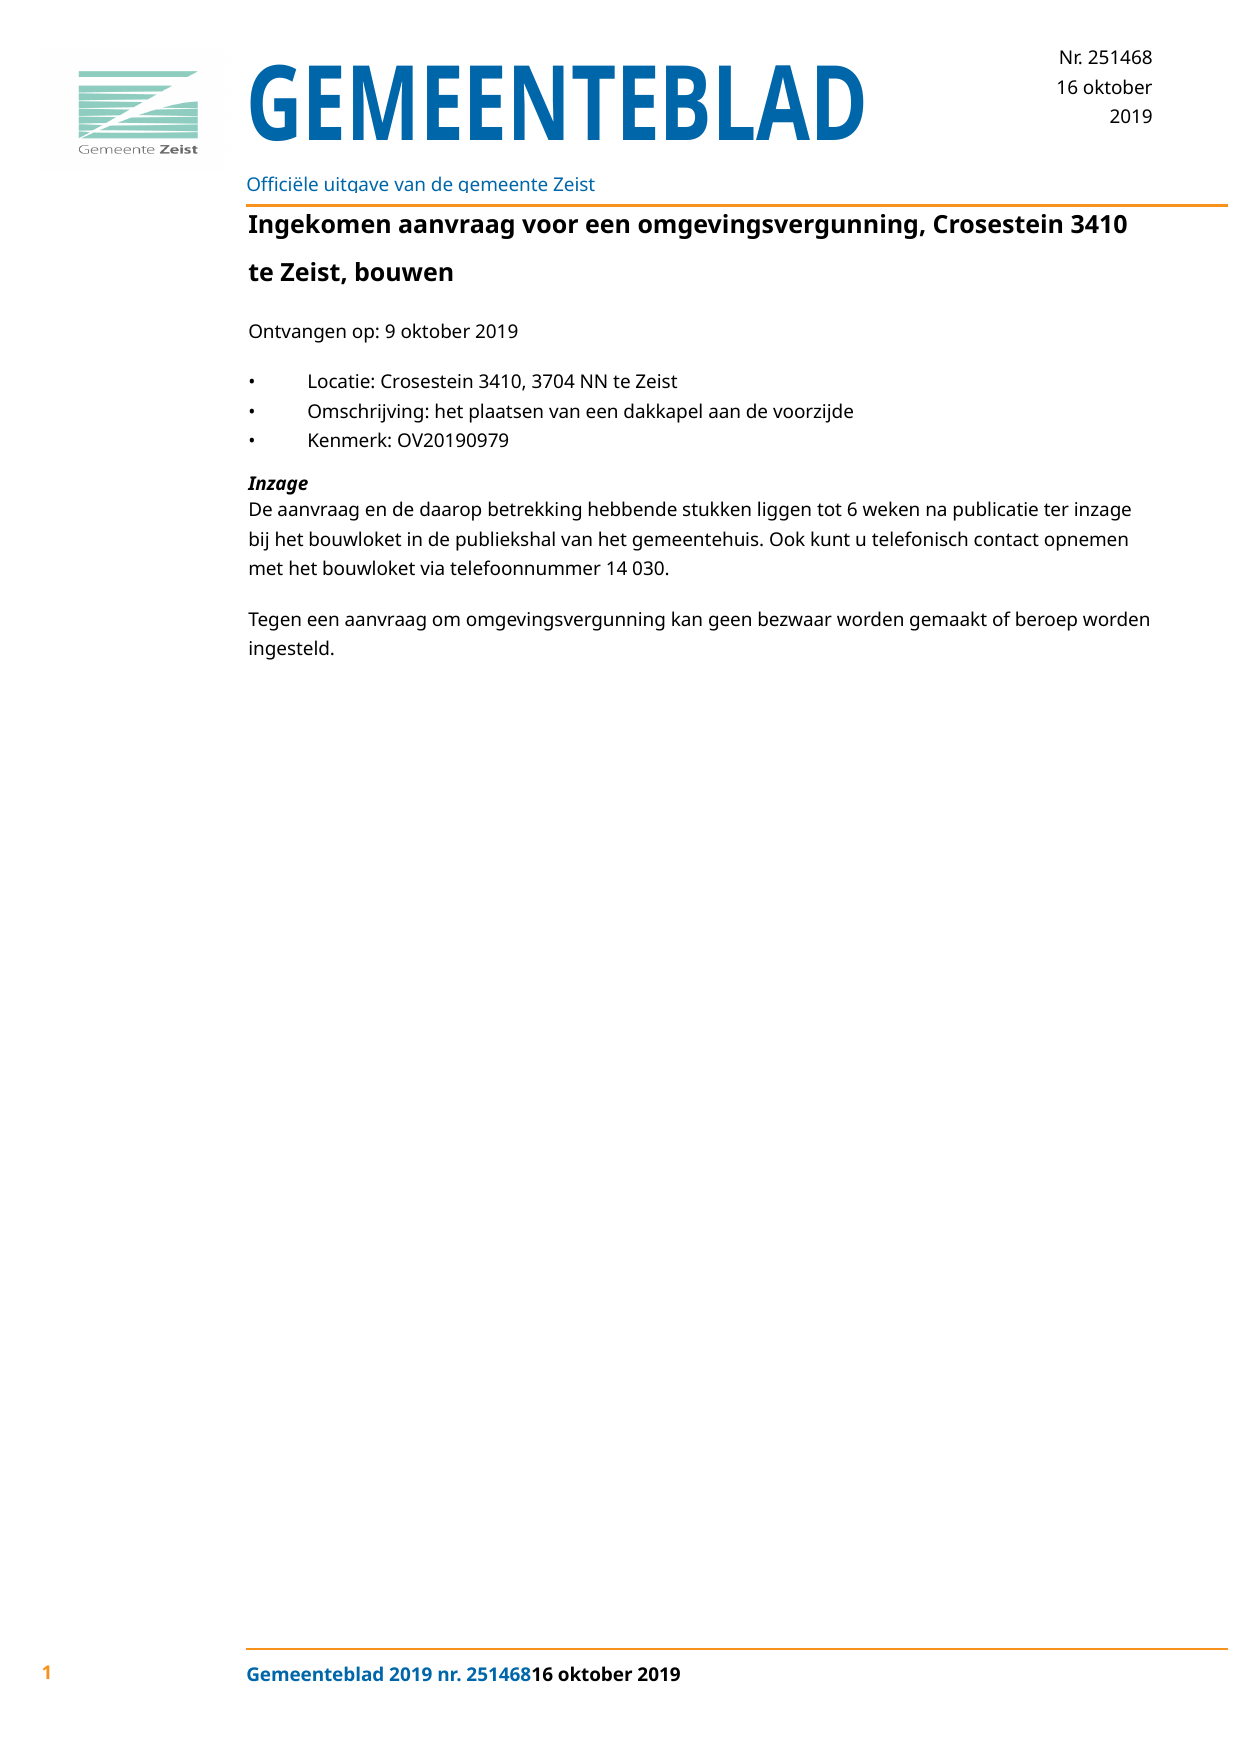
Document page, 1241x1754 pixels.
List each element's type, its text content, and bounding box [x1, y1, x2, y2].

list Omschrijving: het plaatsen van een dakkapel aan de voorzijde [248, 398, 1152, 424]
text De aanvraag en de daarop betrekking hebbende stukken liggen tot 6 weken na publicatie ter inzage bij het bouwloket in de publiekshal van het gemeentehuis. Ook kunt u telefonisch contact opnemen met het bouwloket via telefoonnummer 14 030. [248, 496, 1152, 581]
text Inzage [248, 471, 1152, 496]
text Ingekomen aanvraag voor een omgevingsvergunning, Crosestein 3410 te Zeist, bouwen [248, 207, 1152, 288]
list Locatie: Crosestein 3410, 3704 NN te Zeist [248, 368, 1152, 394]
list Kenmerk: OV20190979 [248, 427, 1152, 453]
text Tegen een aanvraag om omgevingsvergunning kan geen bezwaar worden gemaakt of beroep worden ingesteld. [248, 606, 1152, 661]
picture [41, 47, 231, 172]
text Ontvangen op: 9 oktober 2019 [248, 318, 1152, 344]
